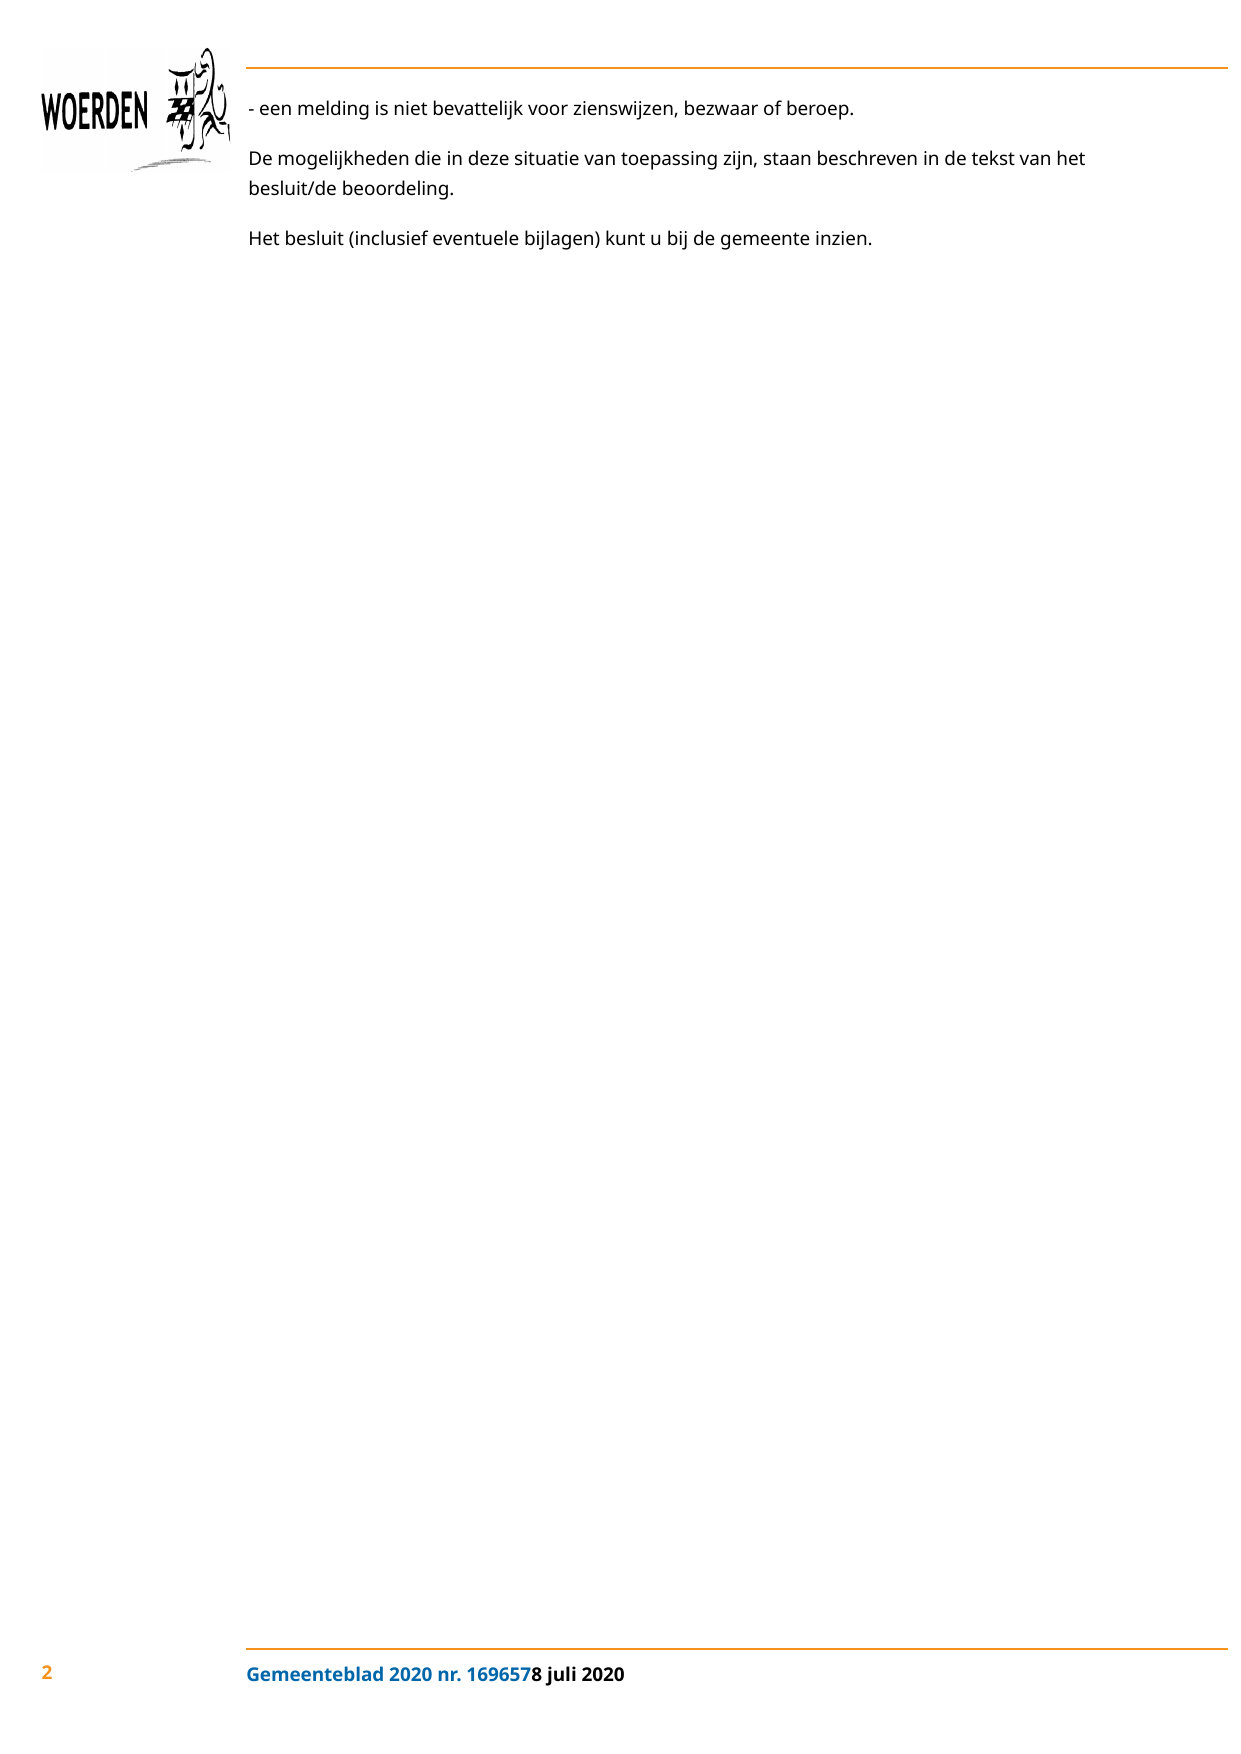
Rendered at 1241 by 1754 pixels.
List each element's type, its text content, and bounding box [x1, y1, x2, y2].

text - een melding is niet bevattelijk voor zienswijzen, bezwaar of beroep. [248, 95, 1152, 121]
text De mogelijkheden die in deze situatie van toepassing zijn, staan beschreven in de tekst van het besluit/de beoordeling. [248, 145, 1152, 201]
text Het besluit (inclusief eventuele bijlagen) kunt u bij de gemeente inzien. [248, 225, 1152, 251]
picture [41, 47, 231, 172]
